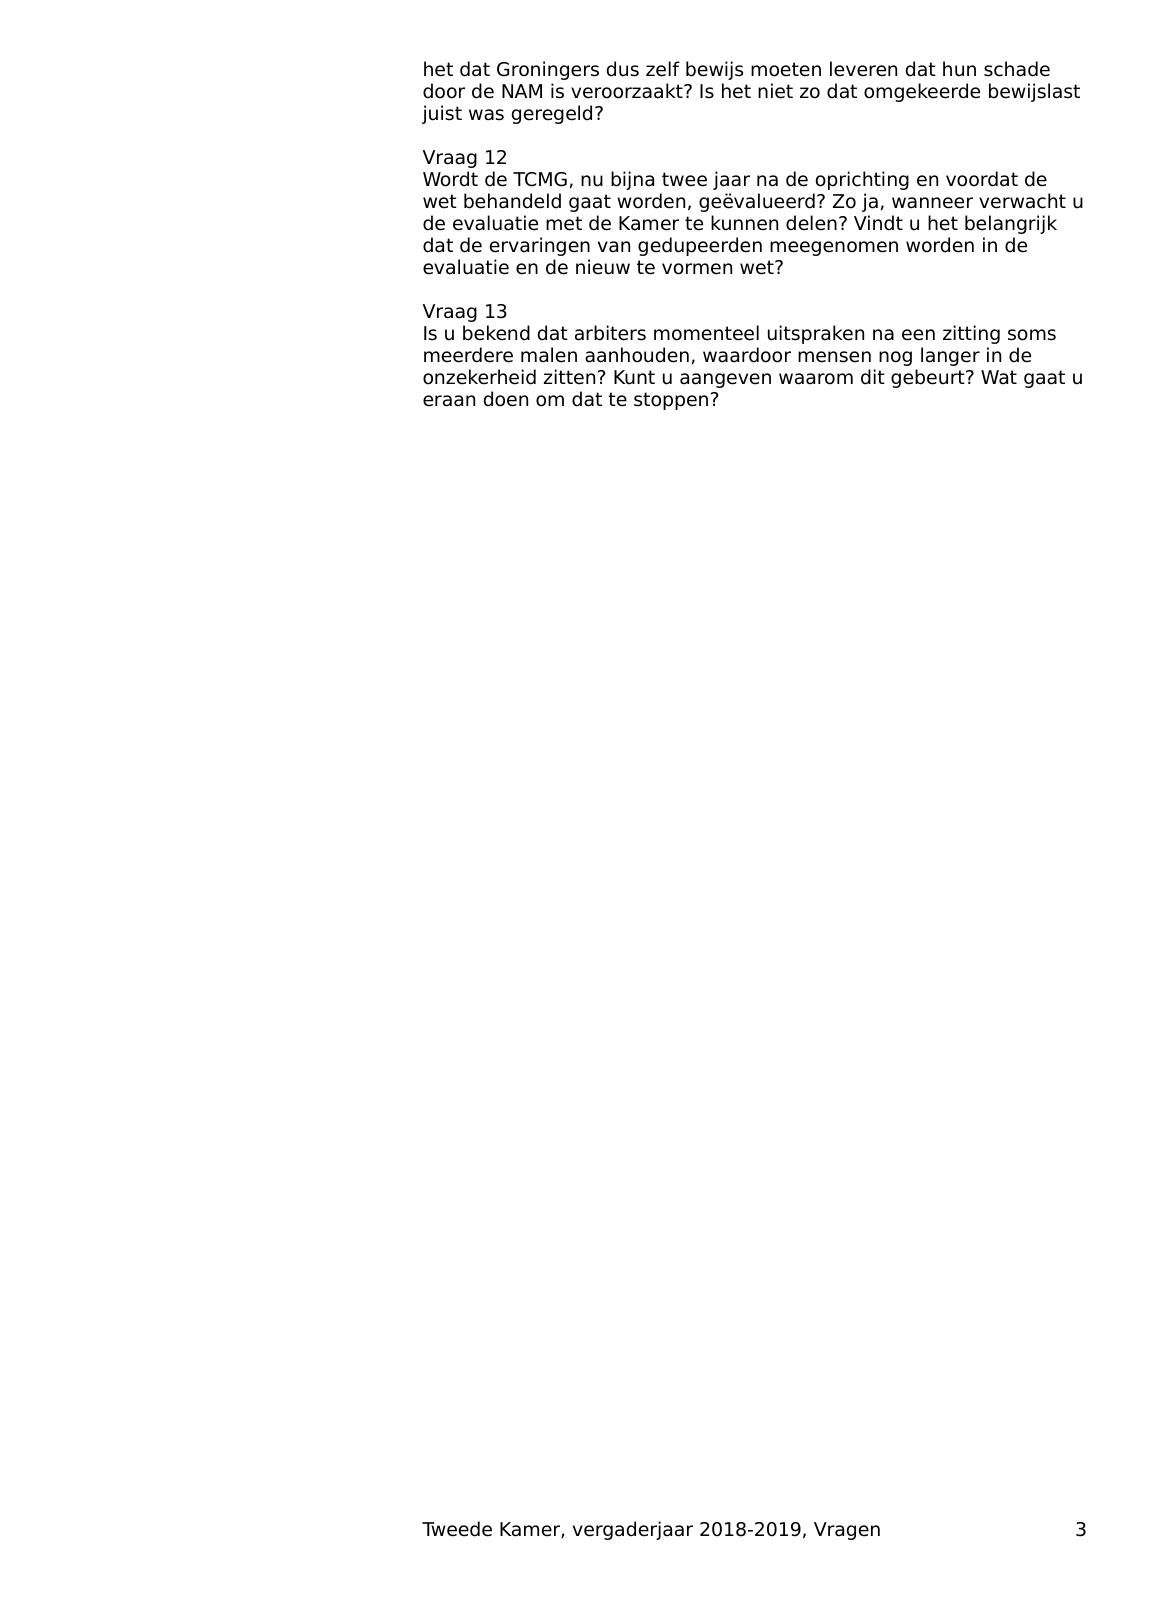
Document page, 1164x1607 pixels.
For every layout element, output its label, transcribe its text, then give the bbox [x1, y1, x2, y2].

text het dat Groningers dus zelf bewijs moeten leveren dat hun schade door de NAM is veroorzaakt? Is het niet zo dat omgekeerde bewijslast juist was geregeld? [422, 59, 1087, 125]
text Vraag 12 [422, 147, 1087, 169]
text Is u bekend dat arbiters momenteel uitspraken na een zitting soms meerdere malen aanhouden, waardoor mensen nog langer in de onzekerheid zitten? Kunt u aangeven waarom dit gebeurt? Wat gaat u eraan doen om dat te stoppen? [422, 323, 1087, 411]
text Wordt de TCMG, nu bijna twee jaar na de oprichting en voordat de wet behandeld gaat worden, geëvalueerd? Zo ja, wanneer verwacht u de evaluatie met de Kamer te kunnen delen? Vindt u het belangrijk dat de ervaringen van gedupeerden meegenomen worden in de evaluatie en de nieuw te vormen wet? [422, 169, 1087, 279]
text Vraag 13 [422, 301, 1087, 323]
